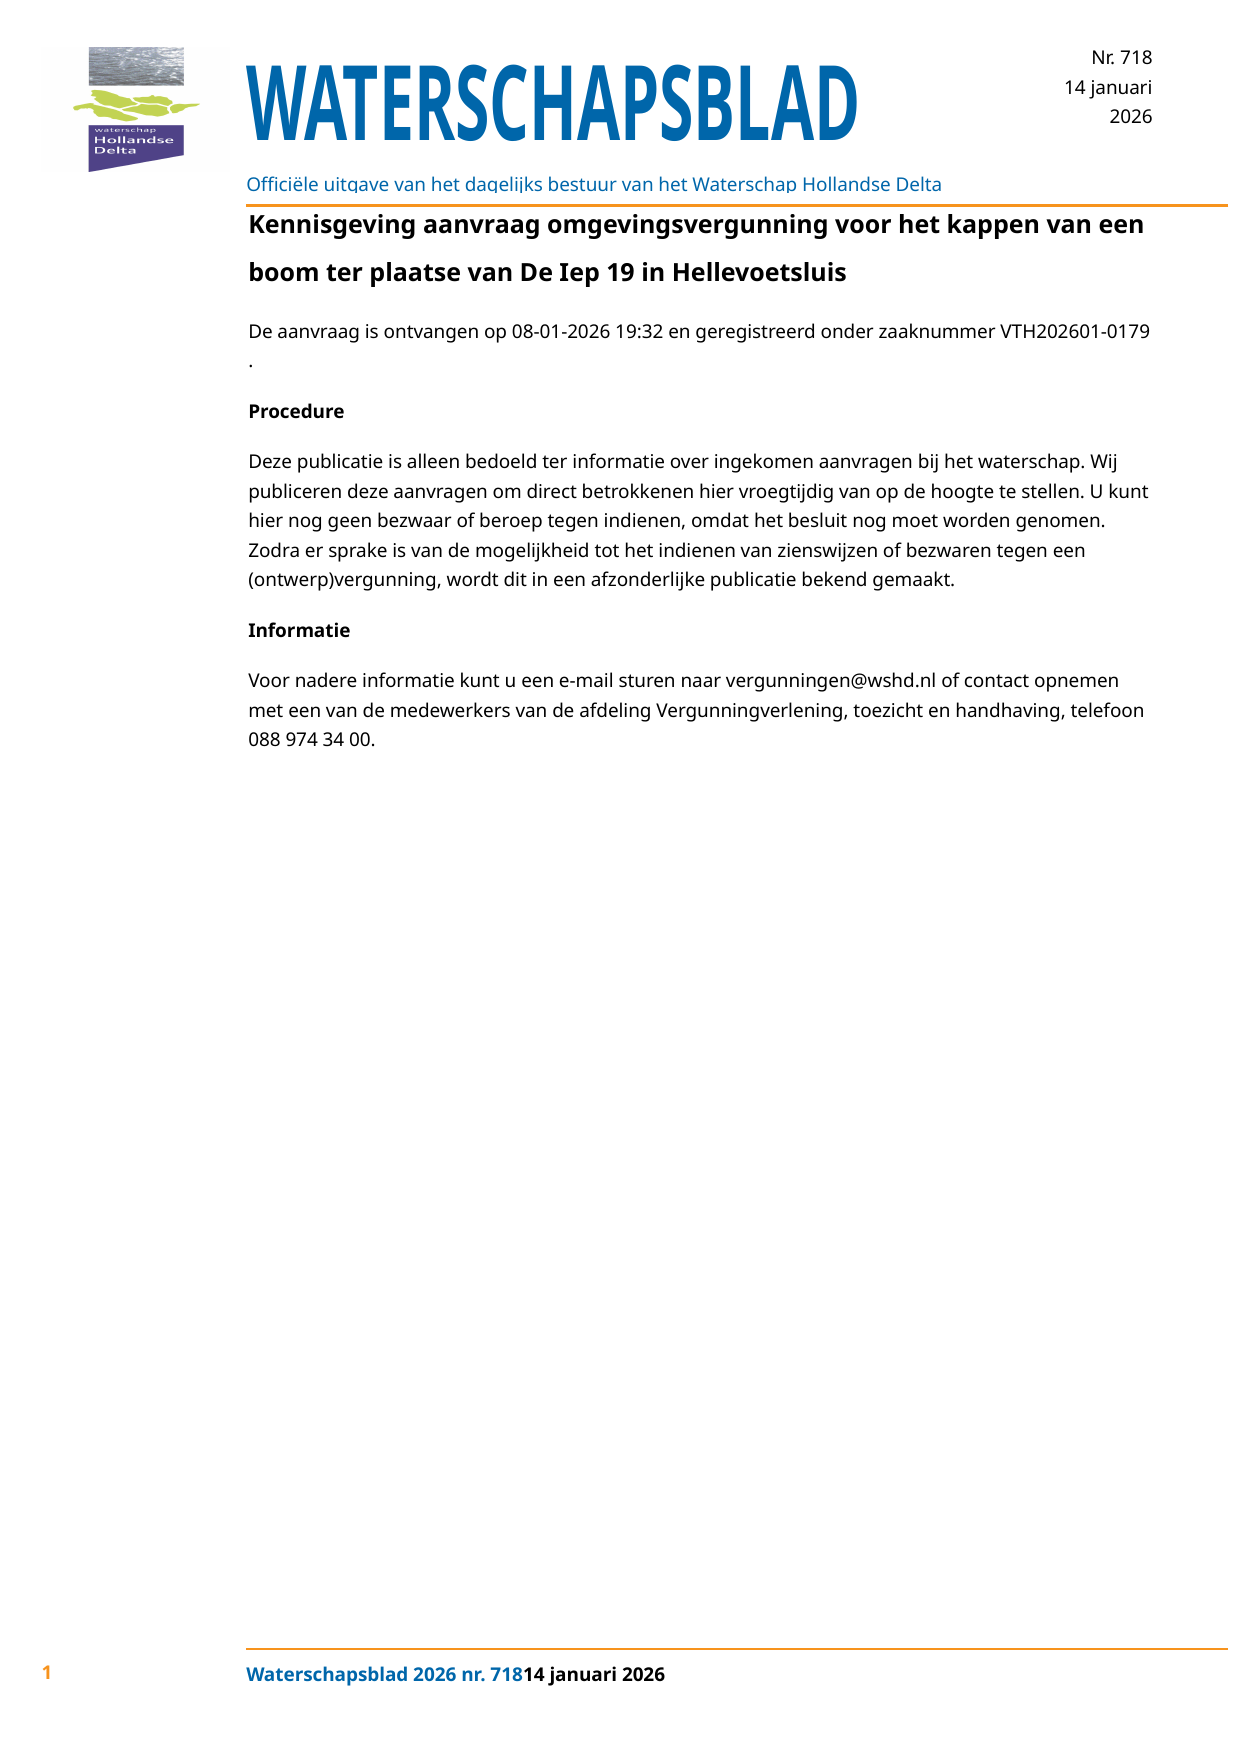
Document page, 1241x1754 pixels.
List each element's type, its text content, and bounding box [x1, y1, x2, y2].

text Procedure [248, 398, 1152, 424]
text Kennisgeving aanvraag omgevingsvergunning voor het kappen van een boom ter plaatse van De Iep 19 in Hellevoetsluis [248, 207, 1152, 288]
text Deze publicatie is alleen bedoeld ter informatie over ingekomen aanvragen bij het waterschap. Wij publiceren deze aanvragen om direct betrokkenen hier vroegtijdig van op de hoogte te stellen. U kunt hier nog geen bezwaar of beroep tegen indienen, omdat het besluit nog moet worden genomen. Zodra er sprake is van de mogelijkheid tot het indienen van zienswijzen of bezwaren tegen een (ontwerp)vergunning, wordt dit in een afzonderlijke publicatie bekend gemaakt. [248, 448, 1152, 592]
text Voor nadere informatie kunt u een e-mail sturen naar vergunningen@wshd.nl of contact opnemen met een van de medewerkers van de afdeling Vergunningverlening, toezicht en handhaving, telefoon 088 974 34 00. [248, 667, 1152, 752]
picture [41, 47, 231, 172]
text Informatie [248, 617, 1152, 643]
text De aanvraag is ontvangen op 08-01-2026 19:32 en geregistreerd onder zaaknummer VTH202601-0179 . [248, 318, 1152, 373]
